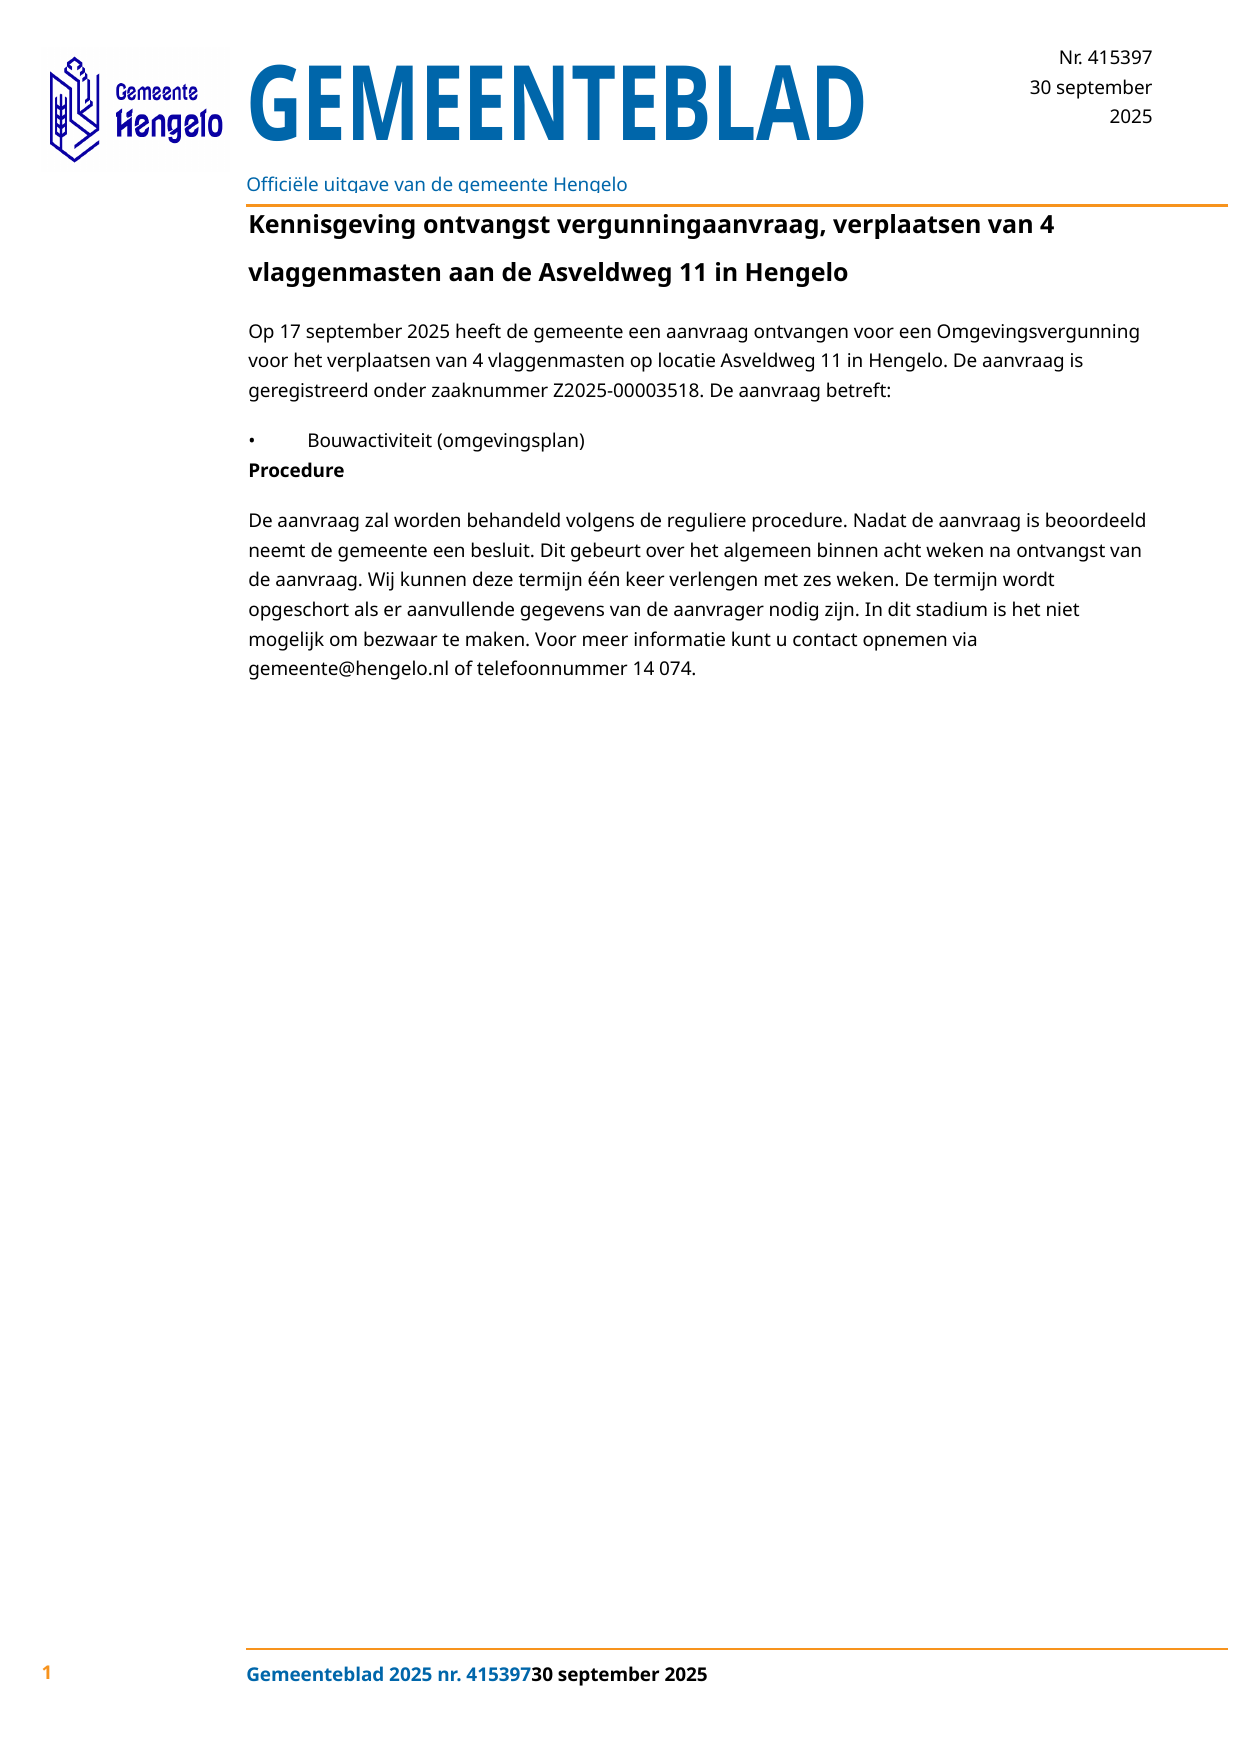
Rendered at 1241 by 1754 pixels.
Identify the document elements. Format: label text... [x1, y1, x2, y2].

text De aanvraag zal worden behandeld volgens de reguliere procedure. Nadat de aanvraag is beoordeeld neemt de gemeente een besluit. Dit gebeurt over het algemeen binnen acht weken na ontvangst van de aanvraag. Wij kunnen deze termijn één keer verlengen met zes weken. De termijn wordt opgeschort als er aanvullende gegevens van de aanvrager nodig zijn. In dit stadium is het niet mogelijk om bezwaar te maken. Voor meer informatie kunt u contact opnemen via gemeente@hengelo.nl of telefoonnummer 14 074. [248, 507, 1152, 681]
text Kennisgeving ontvangst vergunningaanvraag, verplaatsen van 4 vlaggenmasten aan de Asveldweg 11 in Hengelo [248, 207, 1152, 288]
text Op 17 september 2025 heeft de gemeente een aanvraag ontvangen voor een Omgevingsvergunning voor het verplaatsen van 4 vlaggenmasten op locatie Asveldweg 11 in Hengelo. De aanvraag is geregistreerd onder zaaknummer Z2025-00003518. De aanvraag betreft: [248, 318, 1152, 403]
text Procedure [248, 457, 1152, 483]
picture [41, 47, 231, 172]
list Bouwactiviteit (omgevingsplan) [248, 427, 1152, 453]
